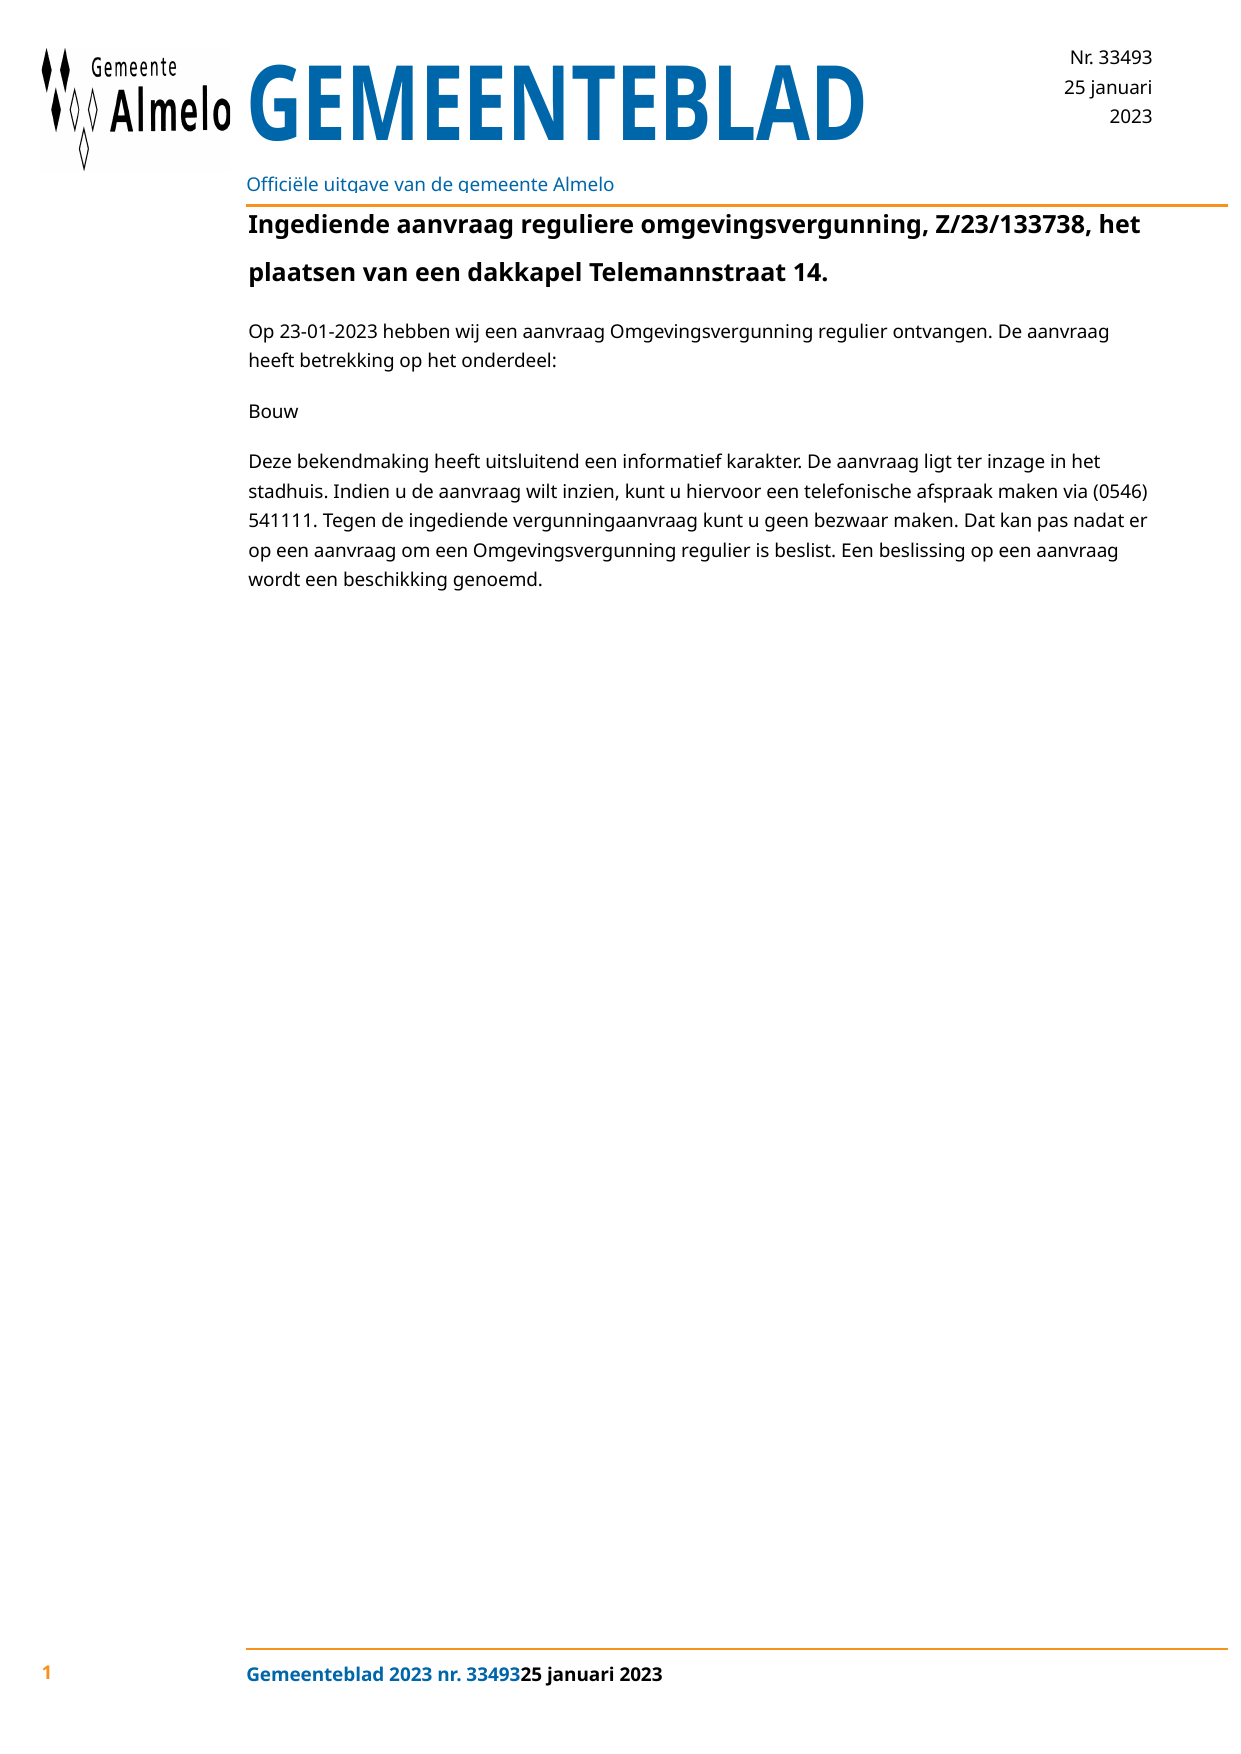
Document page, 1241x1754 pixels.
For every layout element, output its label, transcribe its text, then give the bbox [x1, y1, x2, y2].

text Bouw [248, 398, 1152, 424]
text Ingediende aanvraag reguliere omgevingsvergunning, Z/23/133738, het plaatsen van een dakkapel Telemannstraat 14. [248, 207, 1152, 288]
text Deze bekendmaking heeft uitsluitend een informatief karakter. De aanvraag ligt ter inzage in het stadhuis. Indien u de aanvraag wilt inzien, kunt u hiervoor een telefonische afspraak maken via (0546) 541111. Tegen de ingediende vergunningaanvraag kunt u geen bezwaar maken. Dat kan pas nadat er op een aanvraag om een Omgevingsvergunning regulier is beslist. Een beslissing op een aanvraag wordt een beschikking genoemd. [248, 448, 1152, 592]
text Op 23-01-2023 hebben wij een aanvraag Omgevingsvergunning regulier ontvangen. De aanvraag heeft betrekking op het onderdeel: [248, 318, 1152, 373]
picture [41, 47, 231, 172]
